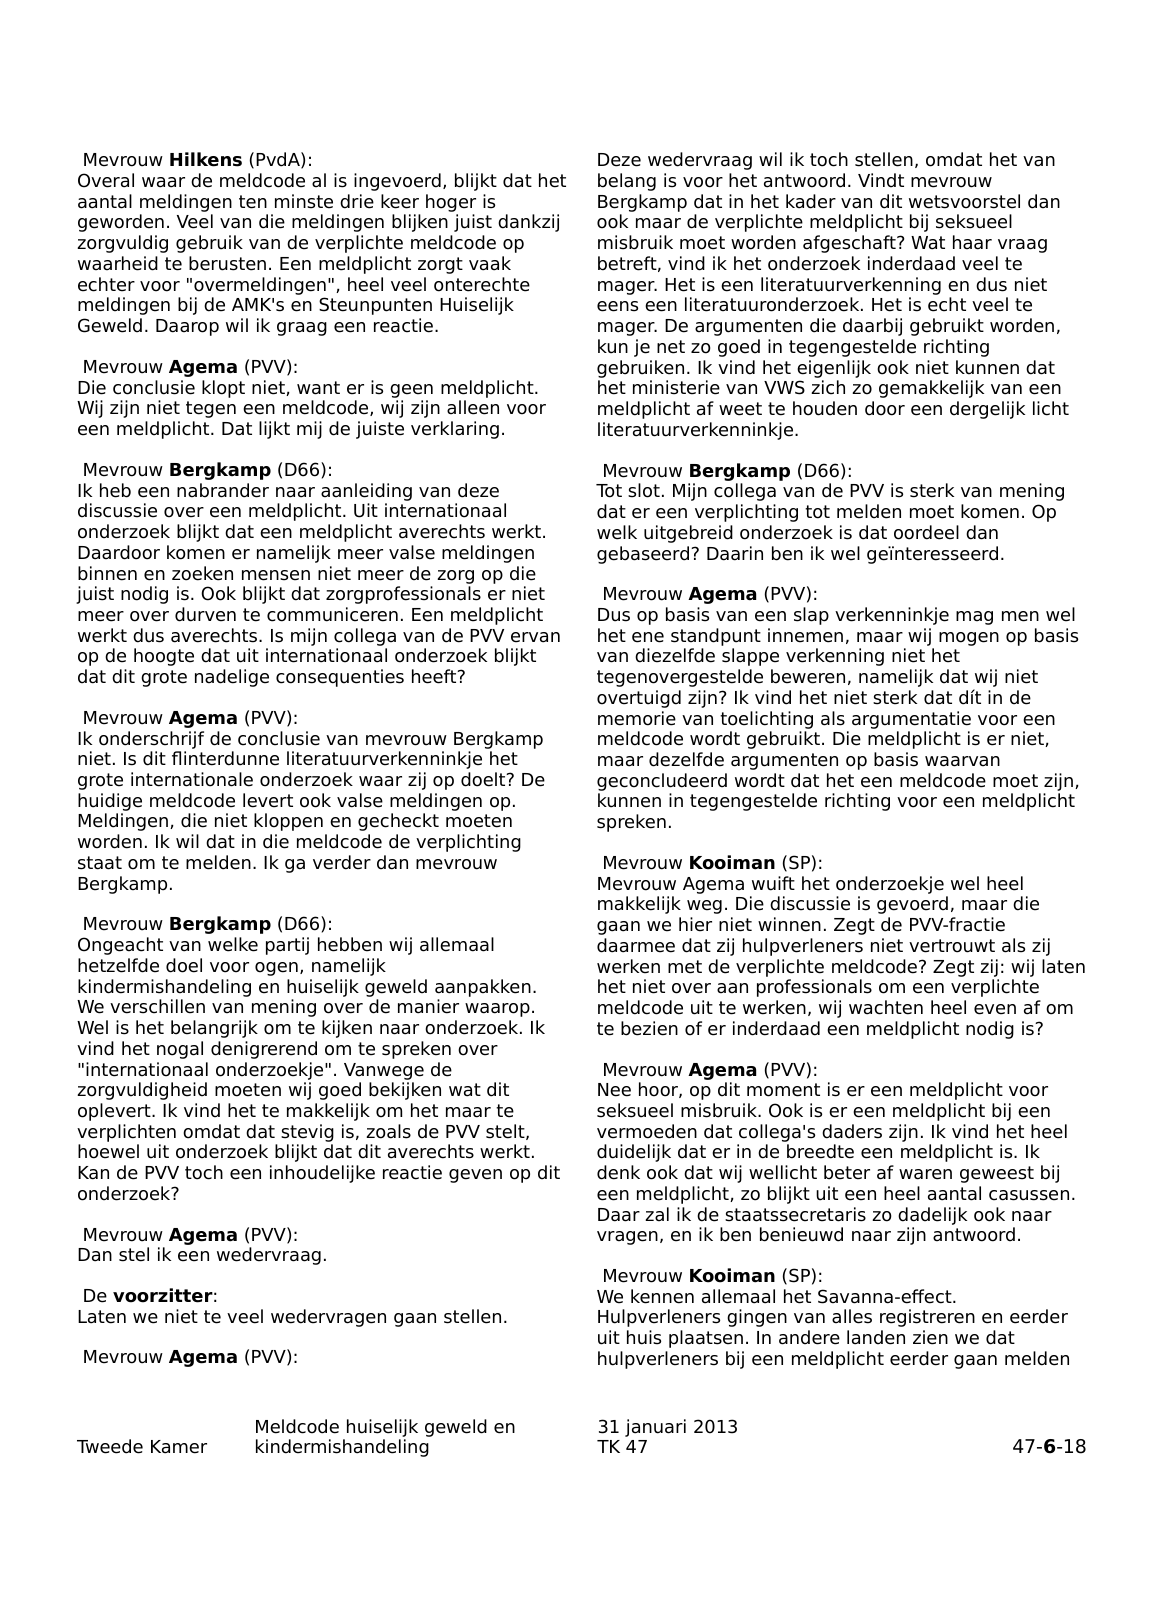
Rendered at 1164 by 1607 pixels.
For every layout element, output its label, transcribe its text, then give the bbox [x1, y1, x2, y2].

text Ik heb een nabrander naar aanleiding van deze discussie over een meldplicht. Uit internationaal onderzoek blijkt dat een meldplicht averechts werkt. Daardoor komen er namelijk meer valse meldingen binnen en zoeken mensen niet meer de zorg op die juist nodig is. Ook blijkt dat zorgprofessionals er niet meer over durven te communiceren. Een meldplicht werkt dus averechts. Is mijn collega van de PVV ervan op de hoogte dat uit internationaal onderzoek blijkt dat dit grote nadelige consequenties heeft? [77, 480, 567, 688]
text Dan stel ik een wedervraag. [77, 1245, 567, 1266]
text Mevrouw Agema (PVV): [596, 584, 1087, 605]
text Mevrouw Agema (PVV): [77, 708, 567, 728]
text Mevrouw Agema (PVV): [77, 1224, 567, 1245]
text Mevrouw Kooiman (SP): [596, 1266, 1087, 1287]
text Mevrouw Bergkamp (D66): [596, 460, 1087, 481]
text Mevrouw Hilkens (PvdA): [77, 150, 567, 171]
text We kennen allemaal het Savanna-effect. Hulpverleners gingen van alles registreren en eerder uit huis plaatsen. In andere landen zien we dat hulpverleners bij een meldplicht eerder gaan melden [596, 1287, 1087, 1369]
text Laten we niet te veel wedervragen gaan stellen. [77, 1307, 567, 1327]
text Mevrouw Bergkamp (D66): [77, 460, 567, 480]
text Mevrouw Agema (PVV): [77, 1347, 567, 1368]
text Ik onderschrijf de conclusie van mevrouw Bergkamp niet. Is dit flinterdunne literatuurverkenninkje het grote internationale onderzoek waar zij op doelt? De huidige meldcode levert ook valse meldingen op. Meldingen, die niet kloppen en gecheckt moeten worden. Ik wil dat in die meldcode de verplichting staat om te melden. Ik ga verder dan mevrouw Bergkamp. [77, 728, 567, 894]
text Deze wedervraag wil ik toch stellen, omdat het van belang is voor het antwoord. Vindt mevrouw Bergkamp dat in het kader van dit wetsvoorstel dan ook maar de verplichte meldplicht bij seksueel misbruik moet worden afgeschaft? Wat haar vraag betreft, vind ik het onderzoek inderdaad veel te mager. Het is een literatuurverkenning en dus niet eens een literatuuronderzoek. Het is echt veel te mager. De argumenten die daarbij gebruikt worden, kun je net zo goed in tegengestelde richting gebruiken. Ik vind het eigenlijk ook niet kunnen dat het ministerie van VWS zich zo gemakkelijk van een meldplicht af weet te houden door een dergelijk licht literatuurverkenninkje. [596, 150, 1087, 440]
text Dus op basis van een slap verkenninkje mag men wel het ene standpunt innemen, maar wij mogen op basis van diezelfde slappe verkenning niet het tegenovergestelde beweren, namelijk dat wij niet overtuigd zijn? Ik vind het niet sterk dat dít in de memorie van toelichting als argumentatie voor een meldcode wordt gebruikt. Die meldplicht is er niet, maar dezelfde argumenten op basis waarvan geconcludeerd wordt dat het een meldcode moet zijn, kunnen in tegengestelde richting voor een meldplicht spreken. [596, 605, 1087, 833]
text Mevrouw Kooiman (SP): [596, 853, 1087, 873]
text Die conclusie klopt niet, want er is geen meldplicht. Wij zijn niet tegen een meldcode, wij zijn alleen voor een meldplicht. Dat lijkt mij de juiste verklaring. [77, 377, 567, 440]
text Overal waar de meldcode al is ingevoerd, blijkt dat het aantal meldingen ten minste drie keer hoger is geworden. Veel van die meldingen blijken juist dankzij zorgvuldig gebruik van de verplichte meldcode op waarheid te berusten. Een meldplicht zorgt vaak echter voor "overmeldingen", heel veel onterechte meldingen bij de AMK's en Steunpunten Huiselijk Geweld. Daarop wil ik graag een reactie. [77, 171, 567, 337]
text Mevrouw Agema wuift het onderzoekje wel heel makkelijk weg. Die discussie is gevoerd, maar die gaan we hier niet winnen. Zegt de PVV-fractie daarmee dat zij hulpverleners niet vertrouwt als zij werken met de verplichte meldcode? Zegt zij: wij laten het niet over aan professionals om een verplichte meldcode uit te werken, wij wachten heel even af om te bezien of er inderdaad een meldplicht nodig is? [596, 873, 1087, 1039]
text Ongeacht van welke partij hebben wij allemaal hetzelfde doel voor ogen, namelijk kindermishandeling en huiselijk geweld aanpakken. We verschillen van mening over de manier waarop. Wel is het belangrijk om te kijken naar onderzoek. Ik vind het nogal denigrerend om te spreken over "internationaal onderzoekje". Vanwege de zorgvuldigheid moeten wij goed bekijken wat dit oplevert. Ik vind het te makkelijk om het maar te verplichten omdat dat stevig is, zoals de PVV stelt, hoewel uit onderzoek blijkt dat dit averechts werkt. Kan de PVV toch een inhoudelijke reactie geven op dit onderzoek? [77, 935, 567, 1204]
text Nee hoor, op dit moment is er een meldplicht voor seksueel misbruik. Ook is er een meldplicht bij een vermoeden dat collega's daders zijn. Ik vind het heel duidelijk dat er in de breedte een meldplicht is. Ik denk ook dat wij wellicht beter af waren geweest bij een meldplicht, zo blijkt uit een heel aantal casussen. Daar zal ik de staatssecretaris zo dadelijk ook naar vragen, en ik ben benieuwd naar zijn antwoord. [596, 1080, 1087, 1246]
text Mevrouw Bergkamp (D66): [77, 914, 567, 935]
text Tot slot. Mijn collega van de PVV is sterk van mening dat er een verplichting tot melden moet komen. Op welk uitgebreid onderzoek is dat oordeel dan gebaseerd? Daarin ben ik wel geïnteresseerd. [596, 481, 1087, 564]
text Mevrouw Agema (PVV): [77, 357, 567, 377]
text De voorzitter: [77, 1286, 567, 1307]
text Mevrouw Agema (PVV): [596, 1059, 1087, 1080]
